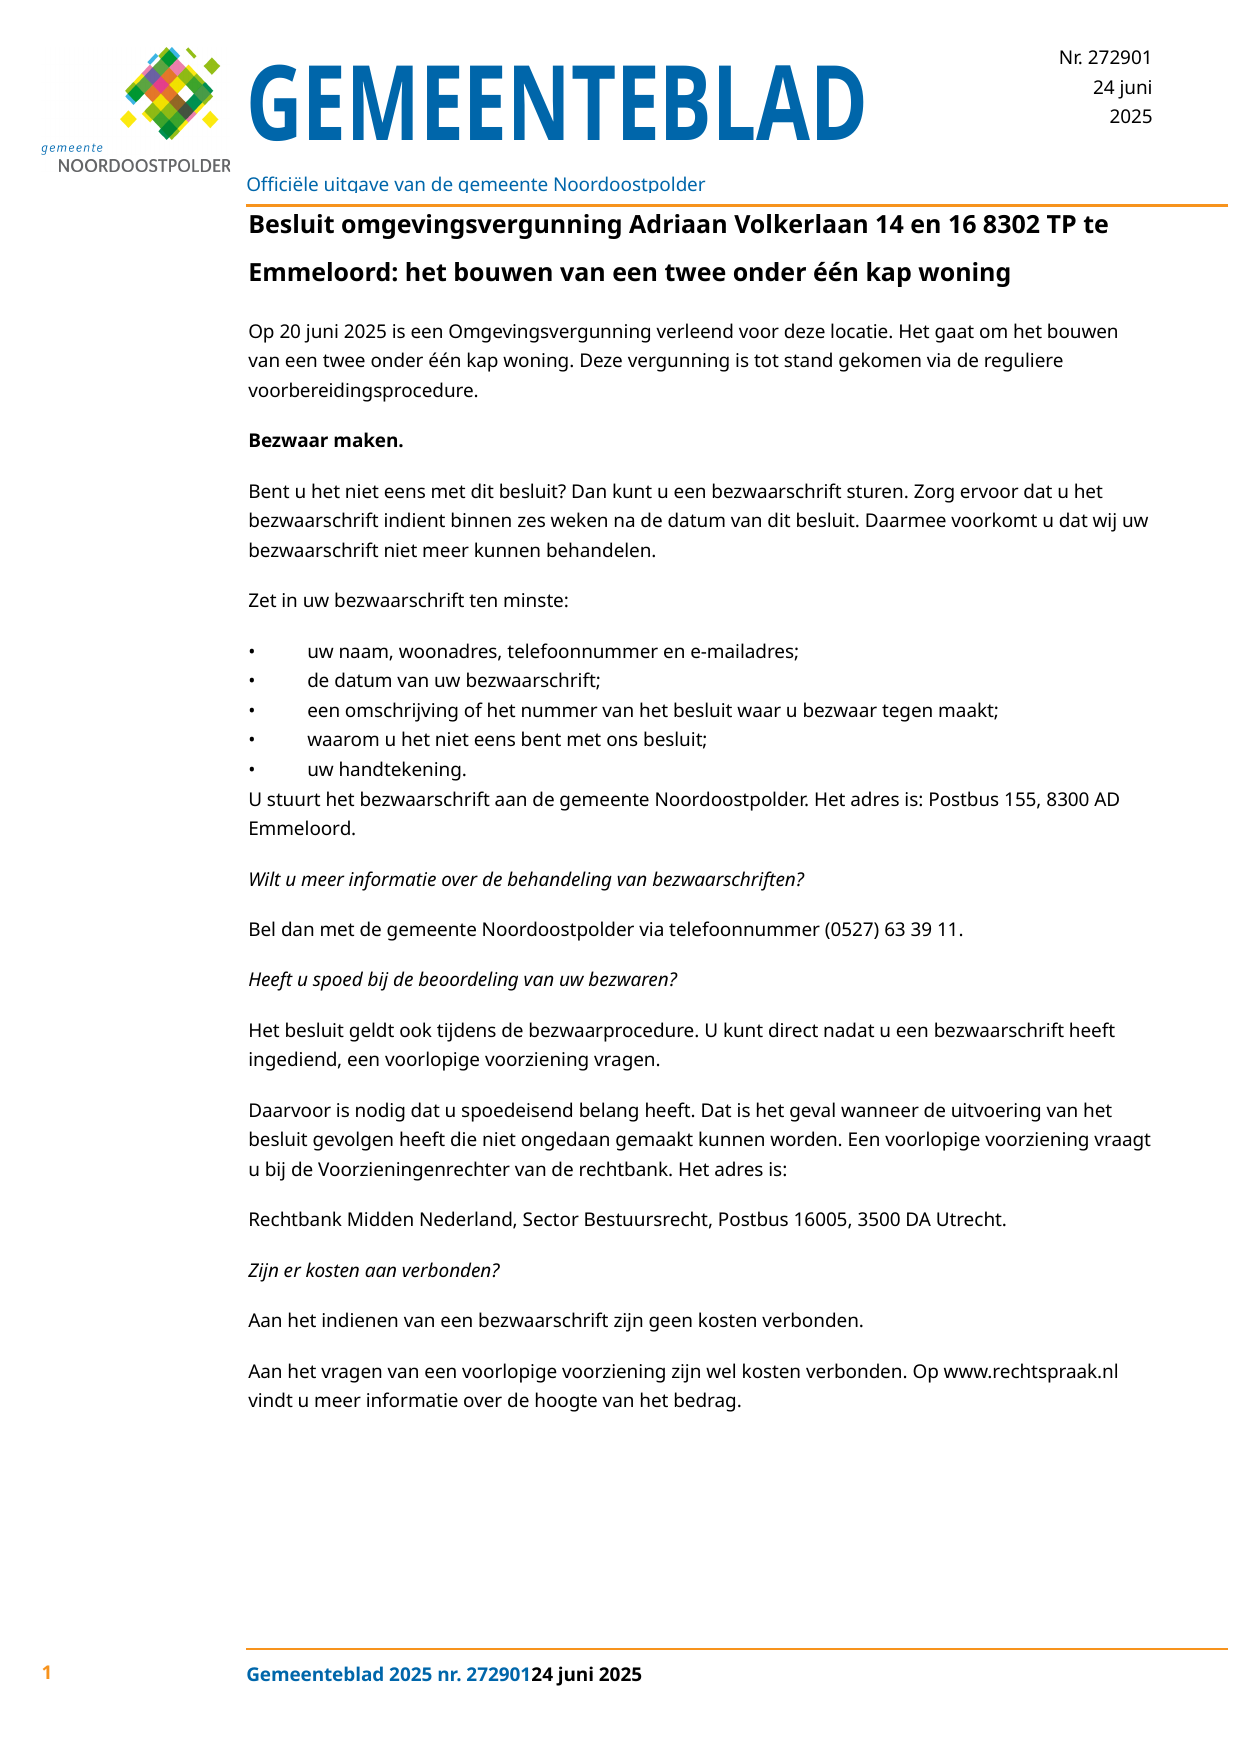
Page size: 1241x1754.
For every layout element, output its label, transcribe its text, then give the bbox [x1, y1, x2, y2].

text Bel dan met de gemeente Noordoostpolder via telefoonnummer (0527) 63 39 11. [248, 916, 1152, 942]
text Daarvoor is nodig dat u spoedeisend belang heeft. Dat is het geval wanneer de uitvoering van het besluit gevolgen heeft die niet ongedaan gemaakt kunnen worden. Een voorlopige voorziening vraagt u bij de Voorzieningenrechter van de rechtbank. Het adres is: [248, 1097, 1152, 1182]
list waarom u het niet eens bent met ons besluit; [248, 727, 1152, 752]
text Bezwaar maken. [248, 427, 1152, 453]
text U stuurt het bezwaarschrift aan de gemeente Noordoostpolder. Het adres is: Postbus 155, 8300 AD Emmeloord. [248, 786, 1152, 841]
text Aan het indienen van een bezwaarschrift zijn geen kosten verbonden. [248, 1307, 1152, 1333]
text Zijn er kosten aan verbonden? [248, 1257, 1152, 1283]
text Rechtbank Midden Nederland, Sector Bestuursrecht, Postbus 16005, 3500 DA Utrecht. [248, 1207, 1152, 1232]
text Besluit omgevingsvergunning Adriaan Volkerlaan 14 en 16 8302 TP te Emmeloord: het bouwen van een twee onder één kap woning [248, 207, 1152, 288]
text Zet in uw bezwaarschrift ten minste: [248, 587, 1152, 613]
picture [41, 47, 231, 172]
text Het besluit geldt ook tijdens de bezwaarprocedure. U kunt direct nadat u een bezwaarschrift heeft ingediend, een voorlopige voorziening vragen. [248, 1017, 1152, 1072]
text Wilt u meer informatie over de behandeling van bezwaarschriften? [248, 866, 1152, 892]
text Heeft u spoed bij de beoordeling van uw bezwaren? [248, 967, 1152, 992]
text Aan het vragen van een voorlopige voorziening zijn wel kosten verbonden. Op www.rechtspraak.nl vindt u meer informatie over de hoogte van het bedrag. [248, 1358, 1152, 1413]
text Bent u het niet eens met dit besluit? Dan kunt u een bezwaarschrift sturen. Zorg ervoor dat u het bezwaarschrift indient binnen zes weken na de datum van dit besluit. Daarmee voorkomt u dat wij uw bezwaarschrift niet meer kunnen behandelen. [248, 478, 1152, 563]
list een omschrijving of het nummer van het besluit waar u bezwaar tegen maakt; [248, 697, 1152, 723]
list uw naam, woonadres, telefoonnummer en e-mailadres; [248, 638, 1152, 664]
list uw handtekening. [248, 756, 1152, 782]
text Op 20 juni 2025 is een Omgevingsvergunning verleend voor deze locatie. Het gaat om het bouwen van een twee onder één kap woning. Deze vergunning is tot stand gekomen via de reguliere voorbereidingsprocedure. [248, 318, 1152, 403]
list de datum van uw bezwaarschrift; [248, 667, 1152, 693]
